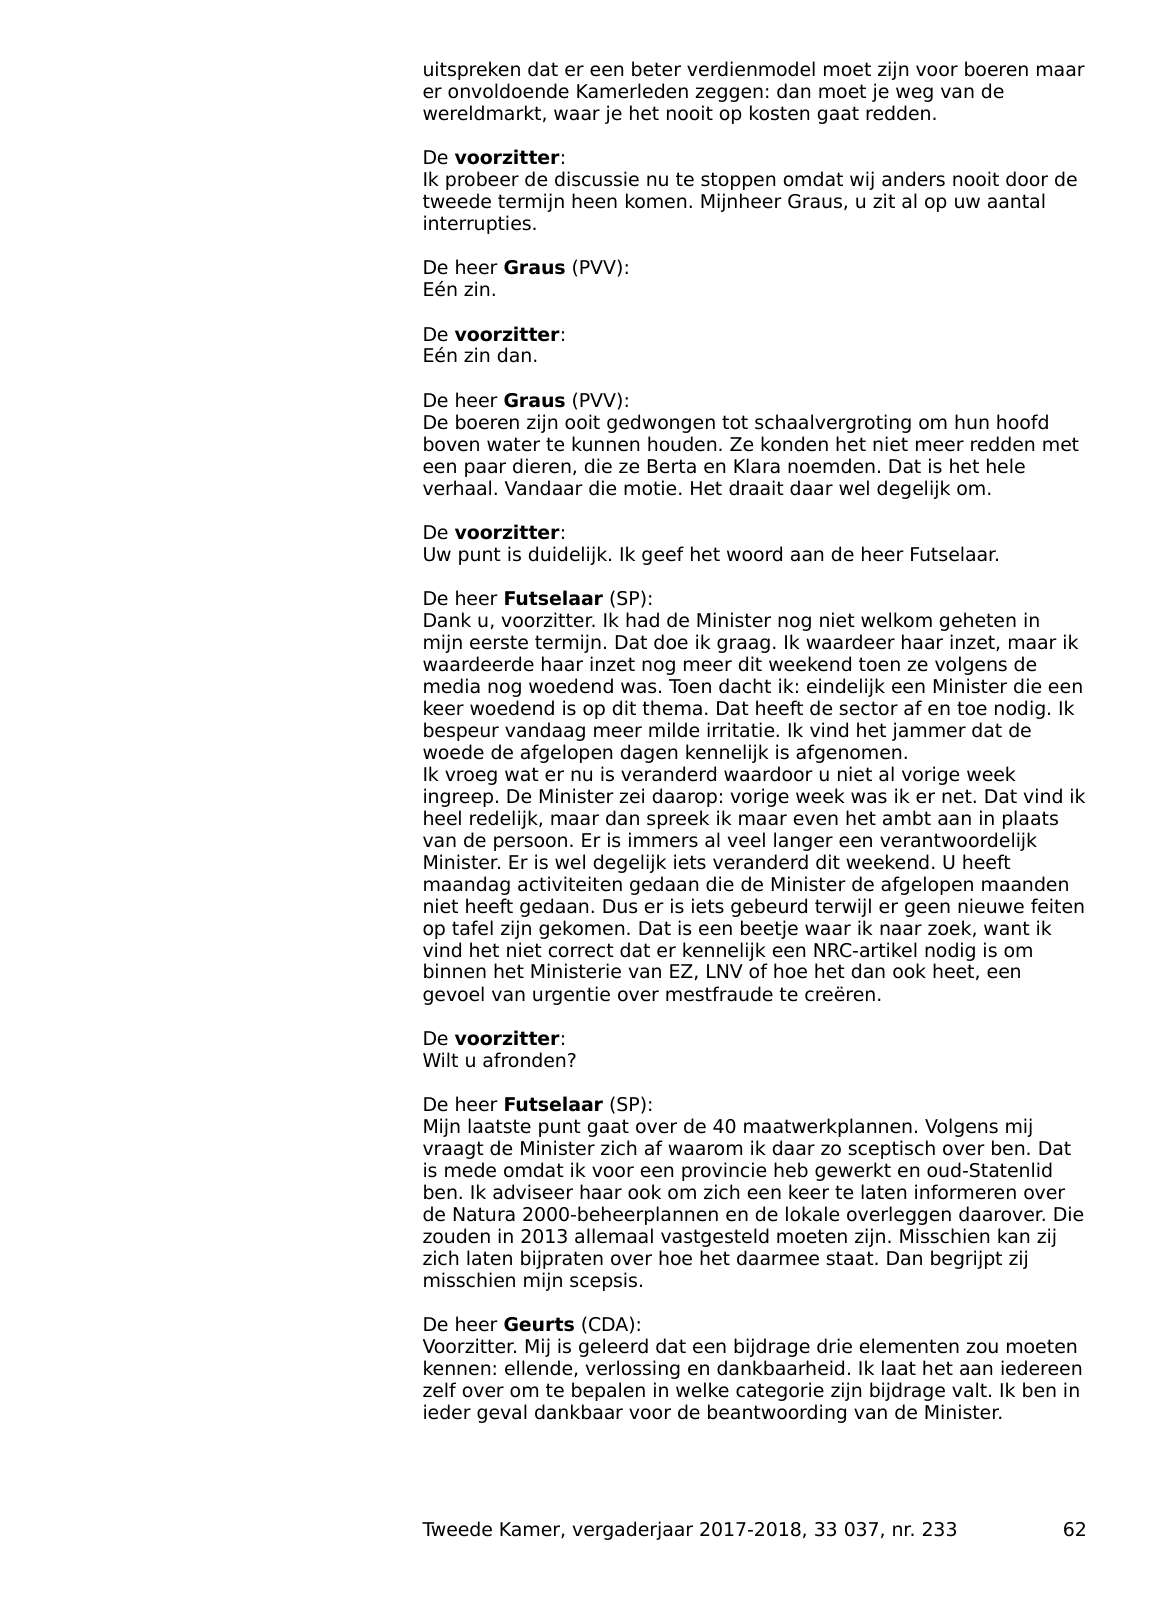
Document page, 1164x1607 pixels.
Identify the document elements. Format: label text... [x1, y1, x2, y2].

text Eén zin. [422, 279, 1087, 301]
text De voorzitter: [422, 147, 1087, 169]
text De heer Graus (PVV): [422, 389, 1087, 412]
text Mijn laatste punt gaat over de 40 maatwerkplannen. Volgens mij vraagt de Minister zich af waarom ik daar zo sceptisch over ben. Dat is mede omdat ik voor een provincie heb gewerkt en oud-Statenlid ben. Ik adviseer haar ook om zich een keer te laten informeren over de Natura 2000-beheerplannen en de lokale overleggen daarover. Die zouden in 2013 allemaal vastgesteld moeten zijn. Misschien kan zij zich laten bijpraten over hoe het daarmee staat. Dan begrijpt zij misschien mijn scepsis. [422, 1116, 1087, 1292]
text De voorzitter: [422, 1028, 1087, 1049]
text De heer Futselaar (SP): [422, 588, 1087, 610]
text De voorzitter: [422, 522, 1087, 544]
text Voorzitter. Mij is geleerd dat een bijdrage drie elementen zou moeten kennen: ellende, verlossing en dankbaarheid. Ik laat het aan iedereen zelf over om te bepalen in welke categorie zijn bijdrage valt. Ik ben in ieder geval dankbaar voor de beantwoording van de Minister. [422, 1336, 1087, 1424]
text Uw punt is duidelijk. Ik geef het woord aan de heer Futselaar. [422, 544, 1087, 566]
text Wilt u afronden? [422, 1049, 1087, 1072]
text De boeren zijn ooit gedwongen tot schaalvergroting om hun hoofd boven water te kunnen houden. Ze konden het niet meer redden met een paar dieren, die ze Berta en Klara noemden. Dat is het hele verhaal. Vandaar die motie. Het draait daar wel degelijk om. [422, 412, 1087, 499]
text uitspreken dat er een beter verdienmodel moet zijn voor boeren maar er onvoldoende Kamerleden zeggen: dan moet je weg van de wereldmarkt, waar je het nooit op kosten gaat redden. [422, 59, 1087, 125]
text De heer Geurts (CDA): [422, 1314, 1087, 1336]
text Ik probeer de discussie nu te stoppen omdat wij anders nooit door de tweede termijn heen komen. Mijnheer Graus, u zit al op uw aantal interrupties. [422, 169, 1087, 235]
text De heer Graus (PVV): [422, 257, 1087, 279]
text Dank u, voorzitter. Ik had de Minister nog niet welkom geheten in mijn eerste termijn. Dat doe ik graag. Ik waardeer haar inzet, maar ik waardeerde haar inzet nog meer dit weekend toen ze volgens de media nog woedend was. Toen dacht ik: eindelijk een Minister die een keer woedend is op dit thema. Dat heeft de sector af en toe nodig. Ik bespeur vandaag meer milde irritatie. Ik vind het jammer dat de woede de afgelopen dagen kennelijk is afgenomen. [422, 610, 1087, 764]
text De voorzitter: [422, 323, 1087, 345]
text Ik vroeg wat er nu is veranderd waardoor u niet al vorige week ingreep. De Minister zei daarop: vorige week was ik er net. Dat vind ik heel redelijk, maar dan spreek ik maar even het ambt aan in plaats van de persoon. Er is immers al veel langer een verantwoordelijk Minister. Er is wel degelijk iets veranderd dit weekend. U heeft maandag activiteiten gedaan die de Minister de afgelopen maanden niet heeft gedaan. Dus er is iets gebeurd terwijl er geen nieuwe feiten op tafel zijn gekomen. Dat is een beetje waar ik naar zoek, want ik vind het niet correct dat er kennelijk een NRC-artikel nodig is om binnen het Ministerie van EZ, LNV of hoe het dan ook heet, een gevoel van urgentie over mestfraude te creëren. [422, 764, 1087, 1005]
text Eén zin dan. [422, 345, 1087, 367]
text De heer Futselaar (SP): [422, 1094, 1087, 1116]
